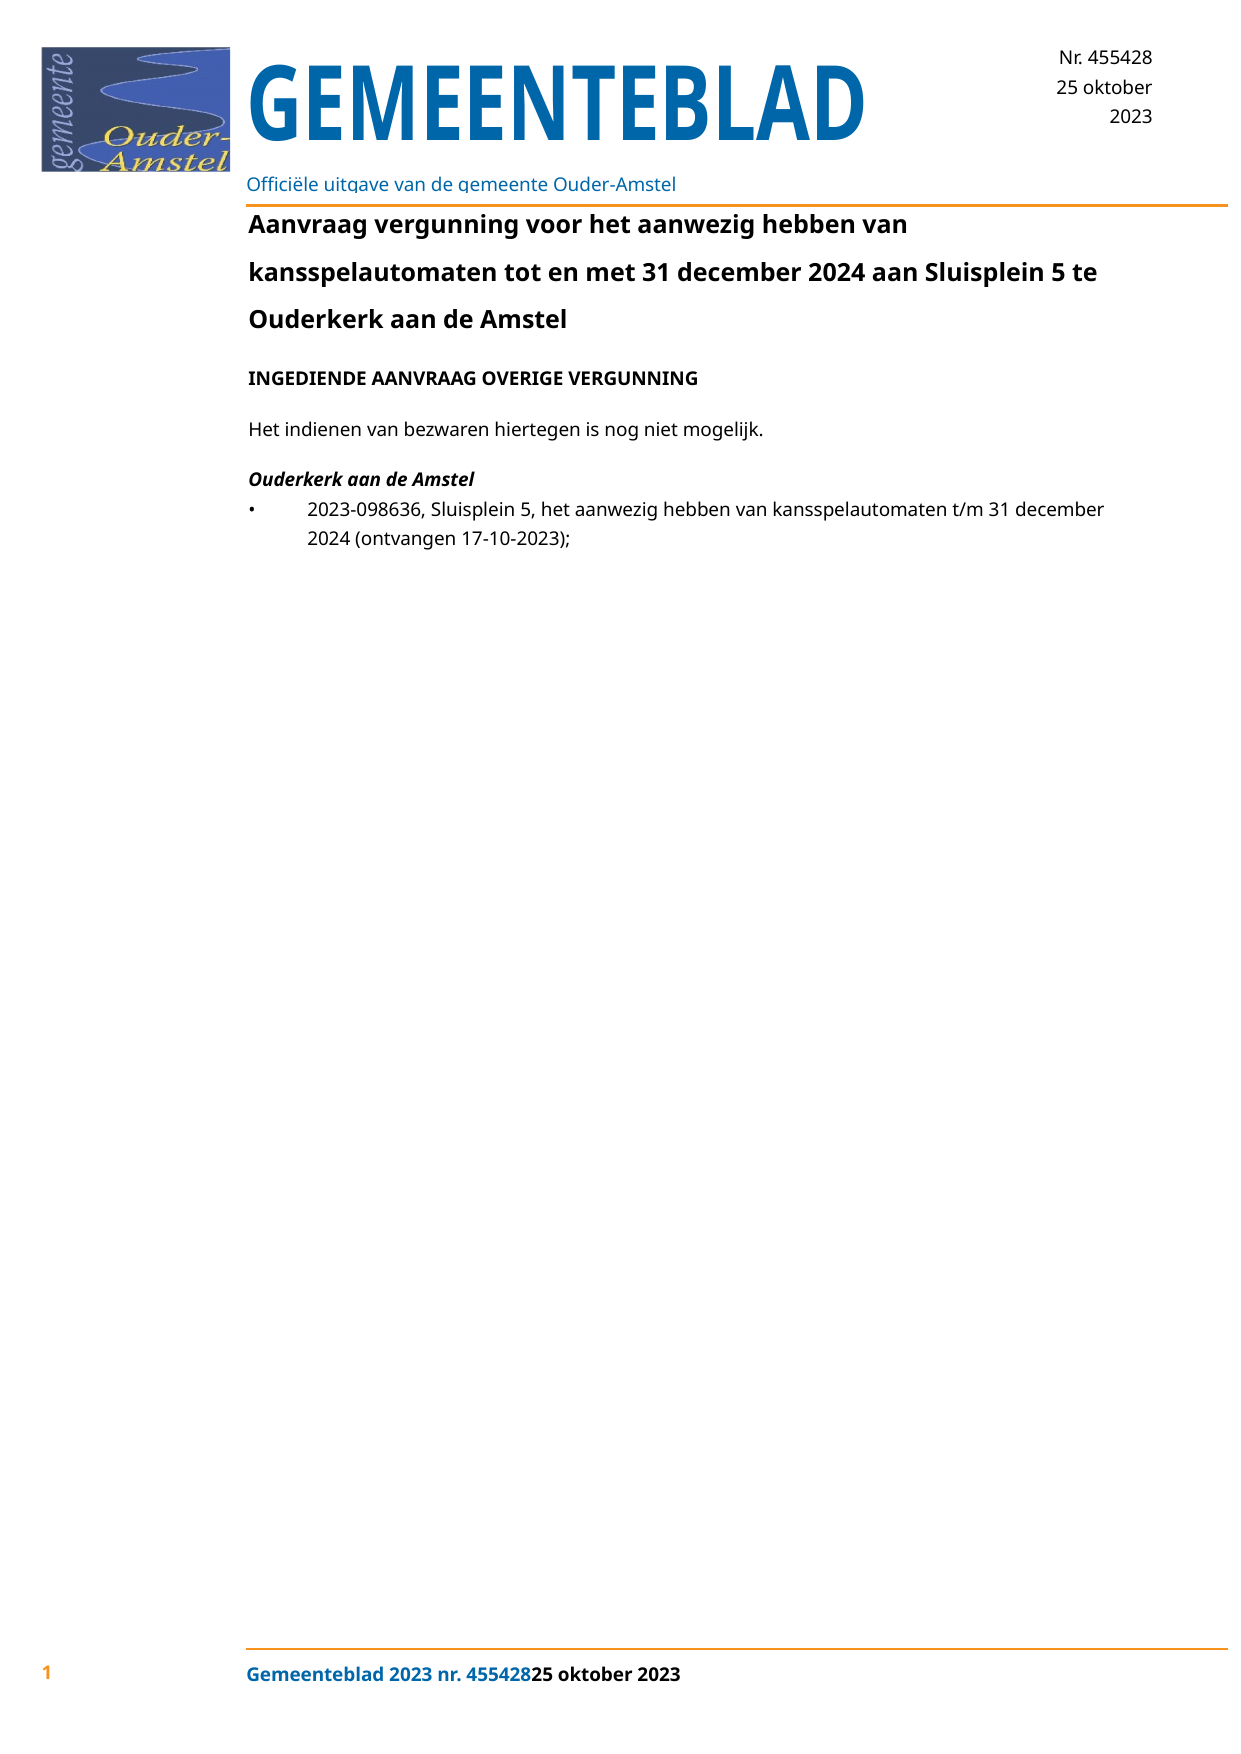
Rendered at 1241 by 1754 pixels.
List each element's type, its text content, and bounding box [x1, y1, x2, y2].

text Aanvraag vergunning voor het aanwezig hebben van kansspelautomaten tot en met 31 december 2024 aan Sluisplein 5 te Ouderkerk aan de Amstel [248, 207, 1152, 336]
text Het indienen van bezwaren hiertegen is nog niet mogelijk. [248, 416, 1152, 442]
text Ouderkerk aan de Amstel [248, 466, 1152, 492]
picture [41, 47, 231, 172]
list 2023-098636, Sluisplein 5, het aanwezig hebben van kansspelautomaten t/m 31 december 2024 (ontvangen 17-10-2023); [248, 496, 1152, 551]
text INGEDIENDE AANVRAAG OVERIGE VERGUNNING [248, 366, 1152, 391]
